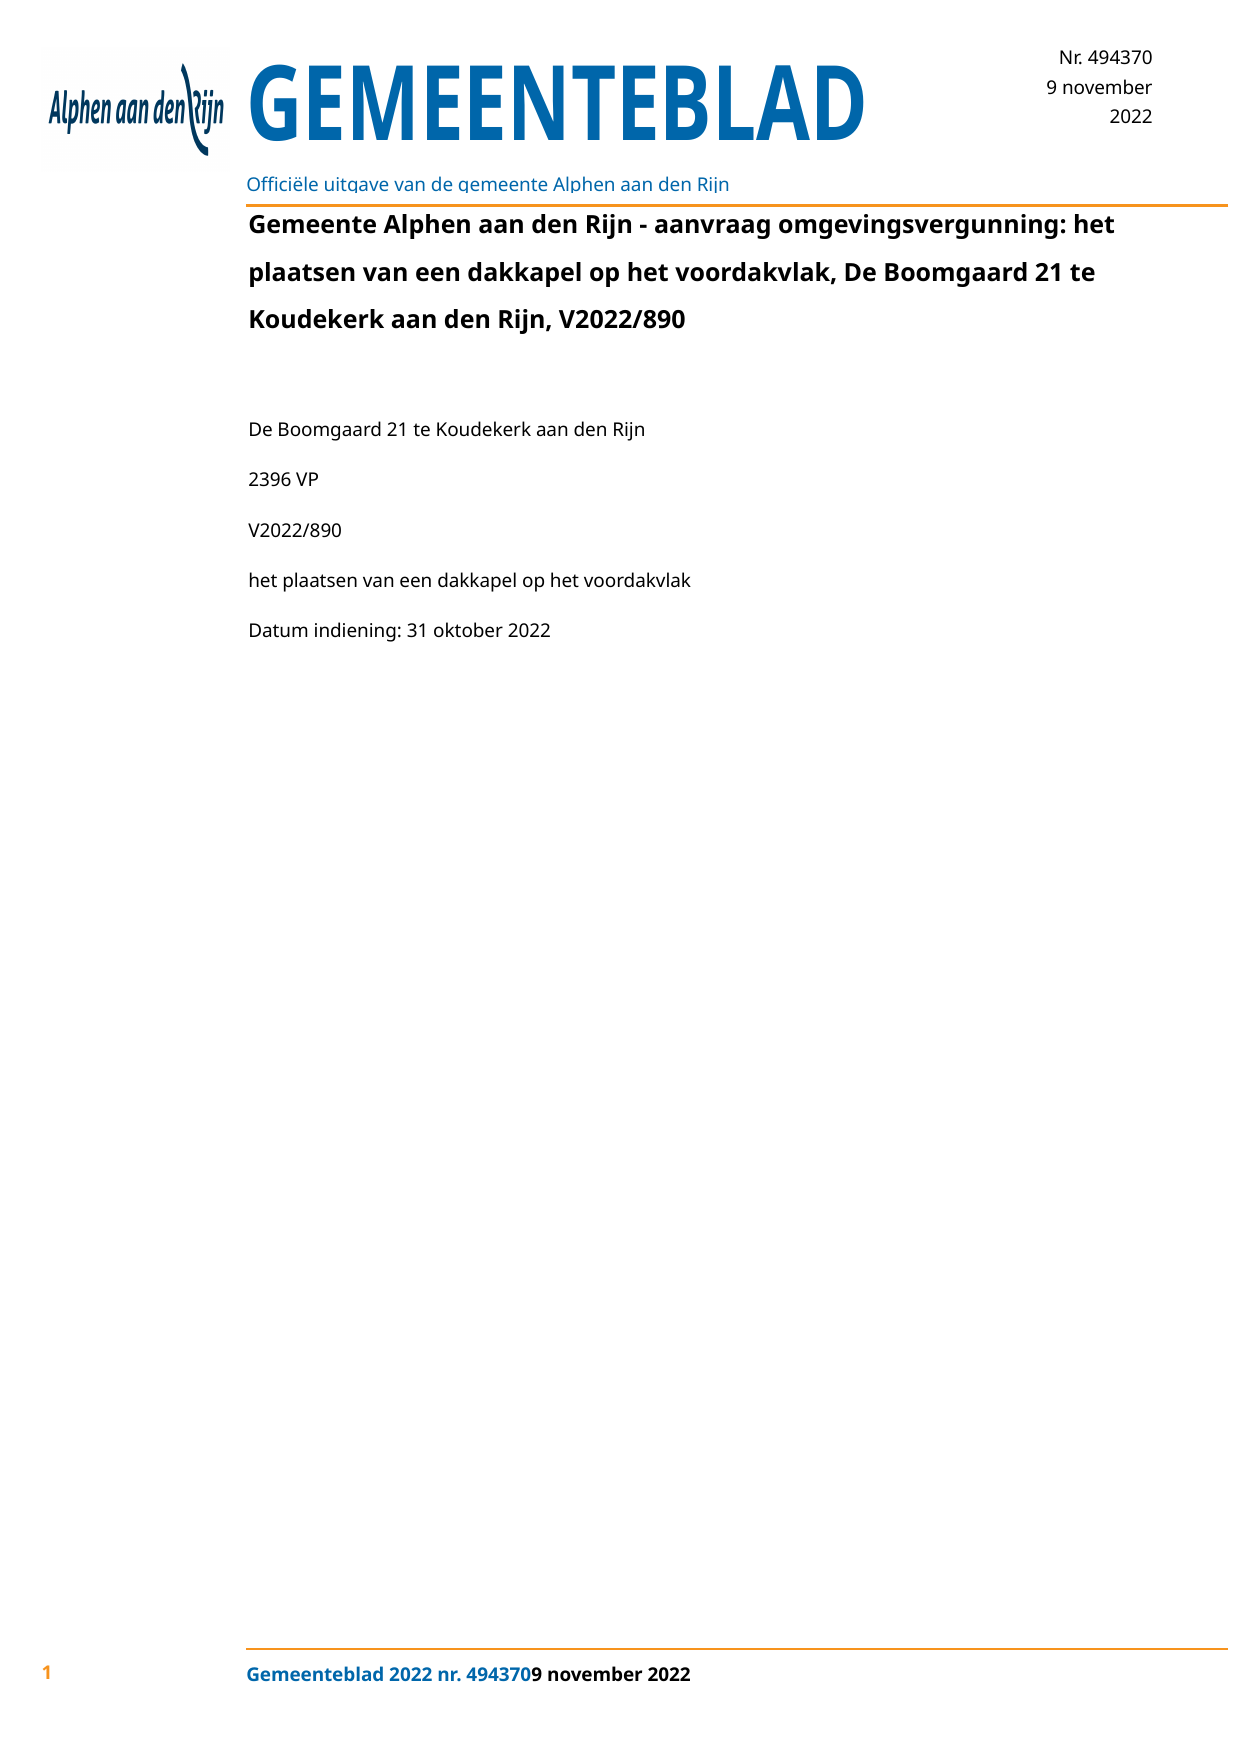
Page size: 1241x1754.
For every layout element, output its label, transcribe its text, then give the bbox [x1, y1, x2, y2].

text Gemeente Alphen aan den Rijn - aanvraag omgevingsvergunning: het plaatsen van een dakkapel op het voordakvlak, De Boomgaard 21 te Koudekerk aan den Rijn, V2022/890 [248, 207, 1152, 336]
text Datum indiening: 31 oktober 2022 [248, 618, 1152, 643]
text De Boomgaard 21 te Koudekerk aan den Rijn [248, 416, 1152, 442]
picture [41, 47, 231, 172]
text 2396 VP [248, 466, 1152, 492]
text V2022/890 [248, 517, 1152, 542]
text het plaatsen van een dakkapel op het voordakvlak [248, 567, 1152, 593]
